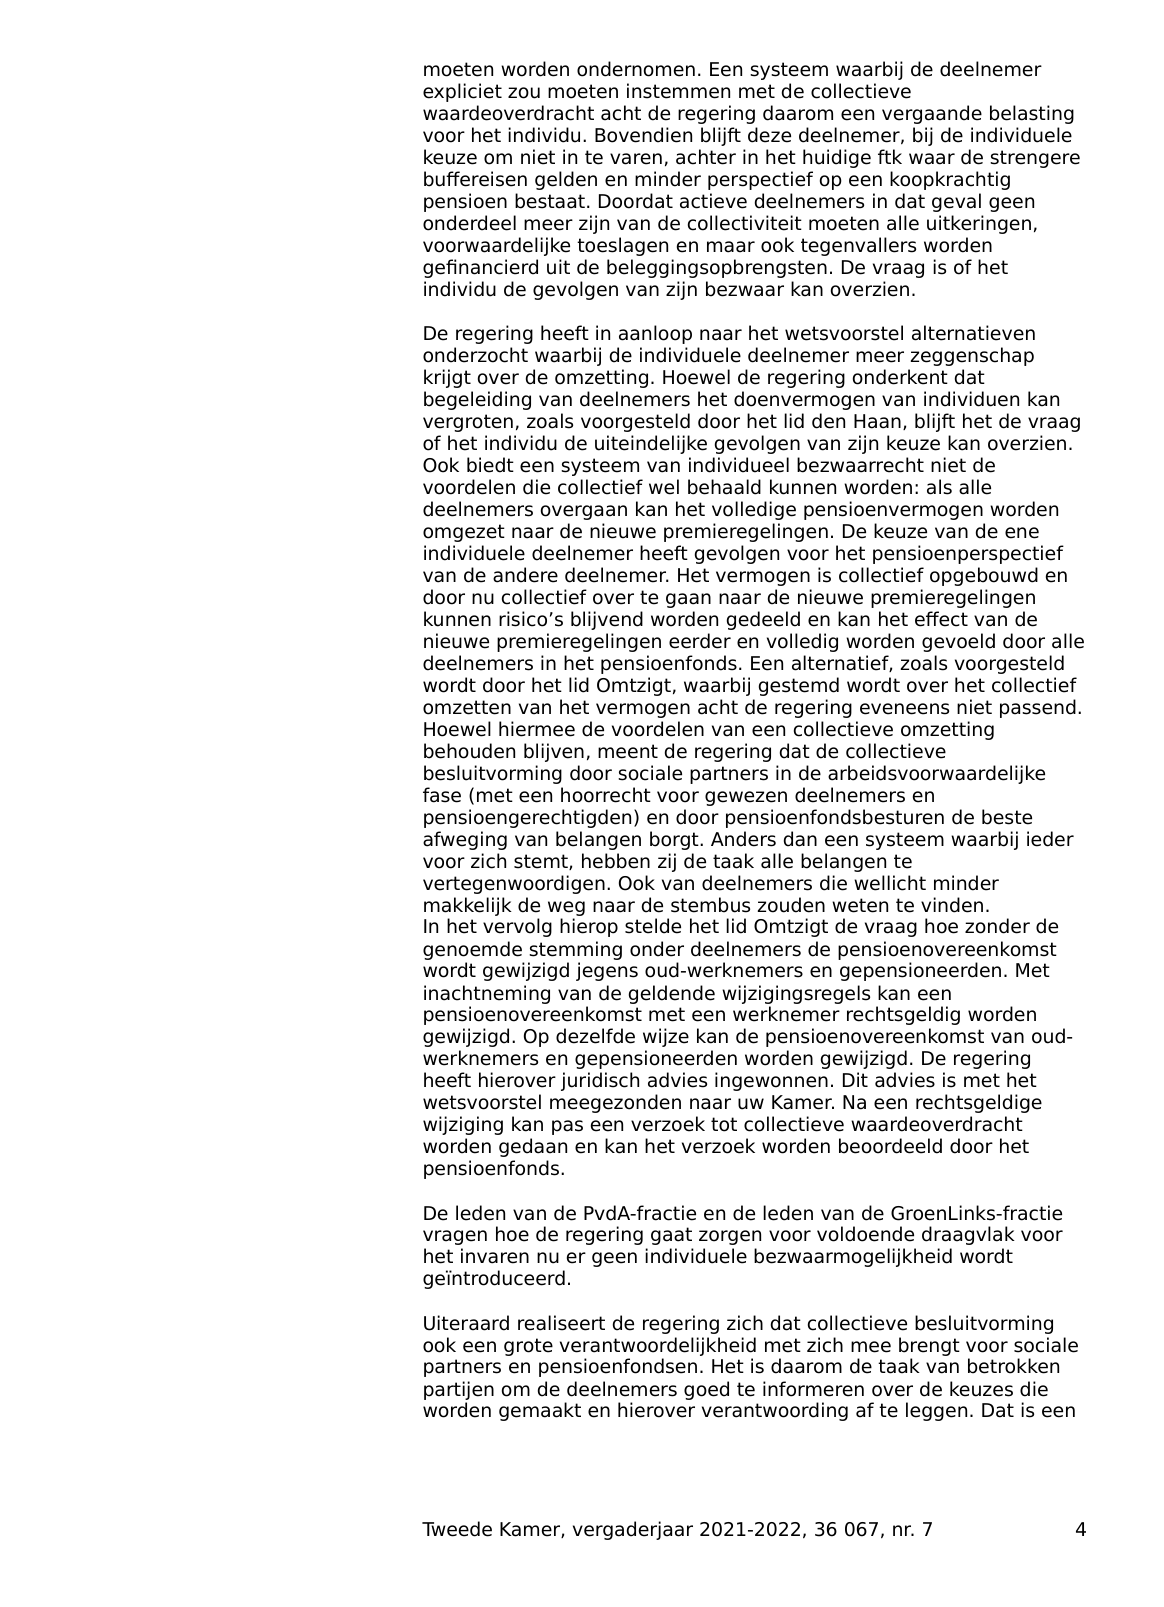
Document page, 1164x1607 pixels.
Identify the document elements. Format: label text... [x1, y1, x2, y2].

text De leden van de PvdA-fractie en de leden van de GroenLinks-fractie vragen hoe de regering gaat zorgen voor voldoende draagvlak voor het invaren nu er geen individuele bezwaarmogelijkheid wordt geïntroduceerd. [422, 1202, 1087, 1290]
text moeten worden ondernomen. Een systeem waarbij de deelnemer expliciet zou moeten instemmen met de collectieve waardeoverdracht acht de regering daarom een vergaande belasting voor het individu. Bovendien blijft deze deelnemer, bij de individuele keuze om niet in te varen, achter in het huidige ftk waar de strengere buffereisen gelden en minder perspectief op een koopkrachtig pensioen bestaat. Doordat actieve deelnemers in dat geval geen onderdeel meer zijn van de collectiviteit moeten alle uitkeringen, voorwaardelijke toeslagen en maar ook tegenvallers worden gefinancierd uit de beleggingsopbrengsten. De vraag is of het individu de gevolgen van zijn bezwaar kan overzien. [422, 59, 1087, 301]
text De regering heeft in aanloop naar het wetsvoorstel alternatieven onderzocht waarbij de individuele deelnemer meer zeggenschap krijgt over de omzetting. Hoewel de regering onderkent dat begeleiding van deelnemers het doenvermogen van individuen kan vergroten, zoals voorgesteld door het lid den Haan, blijft het de vraag of het individu de uiteindelijke gevolgen van zijn keuze kan overzien. Ook biedt een systeem van individueel bezwaarrecht niet de voordelen die collectief wel behaald kunnen worden: als alle deelnemers overgaan kan het volledige pensioenvermogen worden omgezet naar de nieuwe premieregelingen. De keuze van de ene individuele deelnemer heeft gevolgen voor het pensioenperspectief van de andere deelnemer. Het vermogen is collectief opgebouwd en door nu collectief over te gaan naar de nieuwe premieregelingen kunnen risico’s blijvend worden gedeeld en kan het effect van de nieuwe premieregelingen eerder en volledig worden gevoeld door alle deelnemers in het pensioenfonds. Een alternatief, zoals voorgesteld wordt door het lid Omtzigt, waarbij gestemd wordt over het collectief omzetten van het vermogen acht de regering eveneens niet passend. Hoewel hiermee de voordelen van een collectieve omzetting behouden blijven, meent de regering dat de collectieve besluitvorming door sociale partners in de arbeidsvoorwaardelijke fase (met een hoorrecht voor gewezen deelnemers en pensioengerechtigden) en door pensioenfondsbesturen de beste afweging van belangen borgt. Anders dan een systeem waarbij ieder voor zich stemt, hebben zij de taak alle belangen te vertegenwoordigen. Ook van deelnemers die wellicht minder makkelijk de weg naar de stembus zouden weten te vinden. [422, 323, 1087, 916]
text Uiteraard realiseert de regering zich dat collectieve besluitvorming ook een grote verantwoordelijkheid met zich mee brengt voor sociale partners en pensioenfondsen. Het is daarom de taak van betrokken partijen om de deelnemers goed te informeren over de keuzes die worden gemaakt en hierover verantwoording af te leggen. Dat is een [422, 1312, 1087, 1422]
text In het vervolg hierop stelde het lid Omtzigt de vraag hoe zonder de genoemde stemming onder deelnemers de pensioenovereenkomst wordt gewijzigd jegens oud-werknemers en gepensioneerden. Met inachtneming van de geldende wijzigingsregels kan een pensioenovereenkomst met een werknemer rechtsgeldig worden gewijzigd. Op dezelfde wijze kan de pensioenovereenkomst van oud-werknemers en gepensioneerden worden gewijzigd. De regering heeft hierover juridisch advies ingewonnen. Dit advies is met het wetsvoorstel meegezonden naar uw Kamer. Na een rechtsgeldige wijziging kan pas een verzoek tot collectieve waardeoverdracht worden gedaan en kan het verzoek worden beoordeeld door het pensioenfonds. [422, 916, 1087, 1180]
